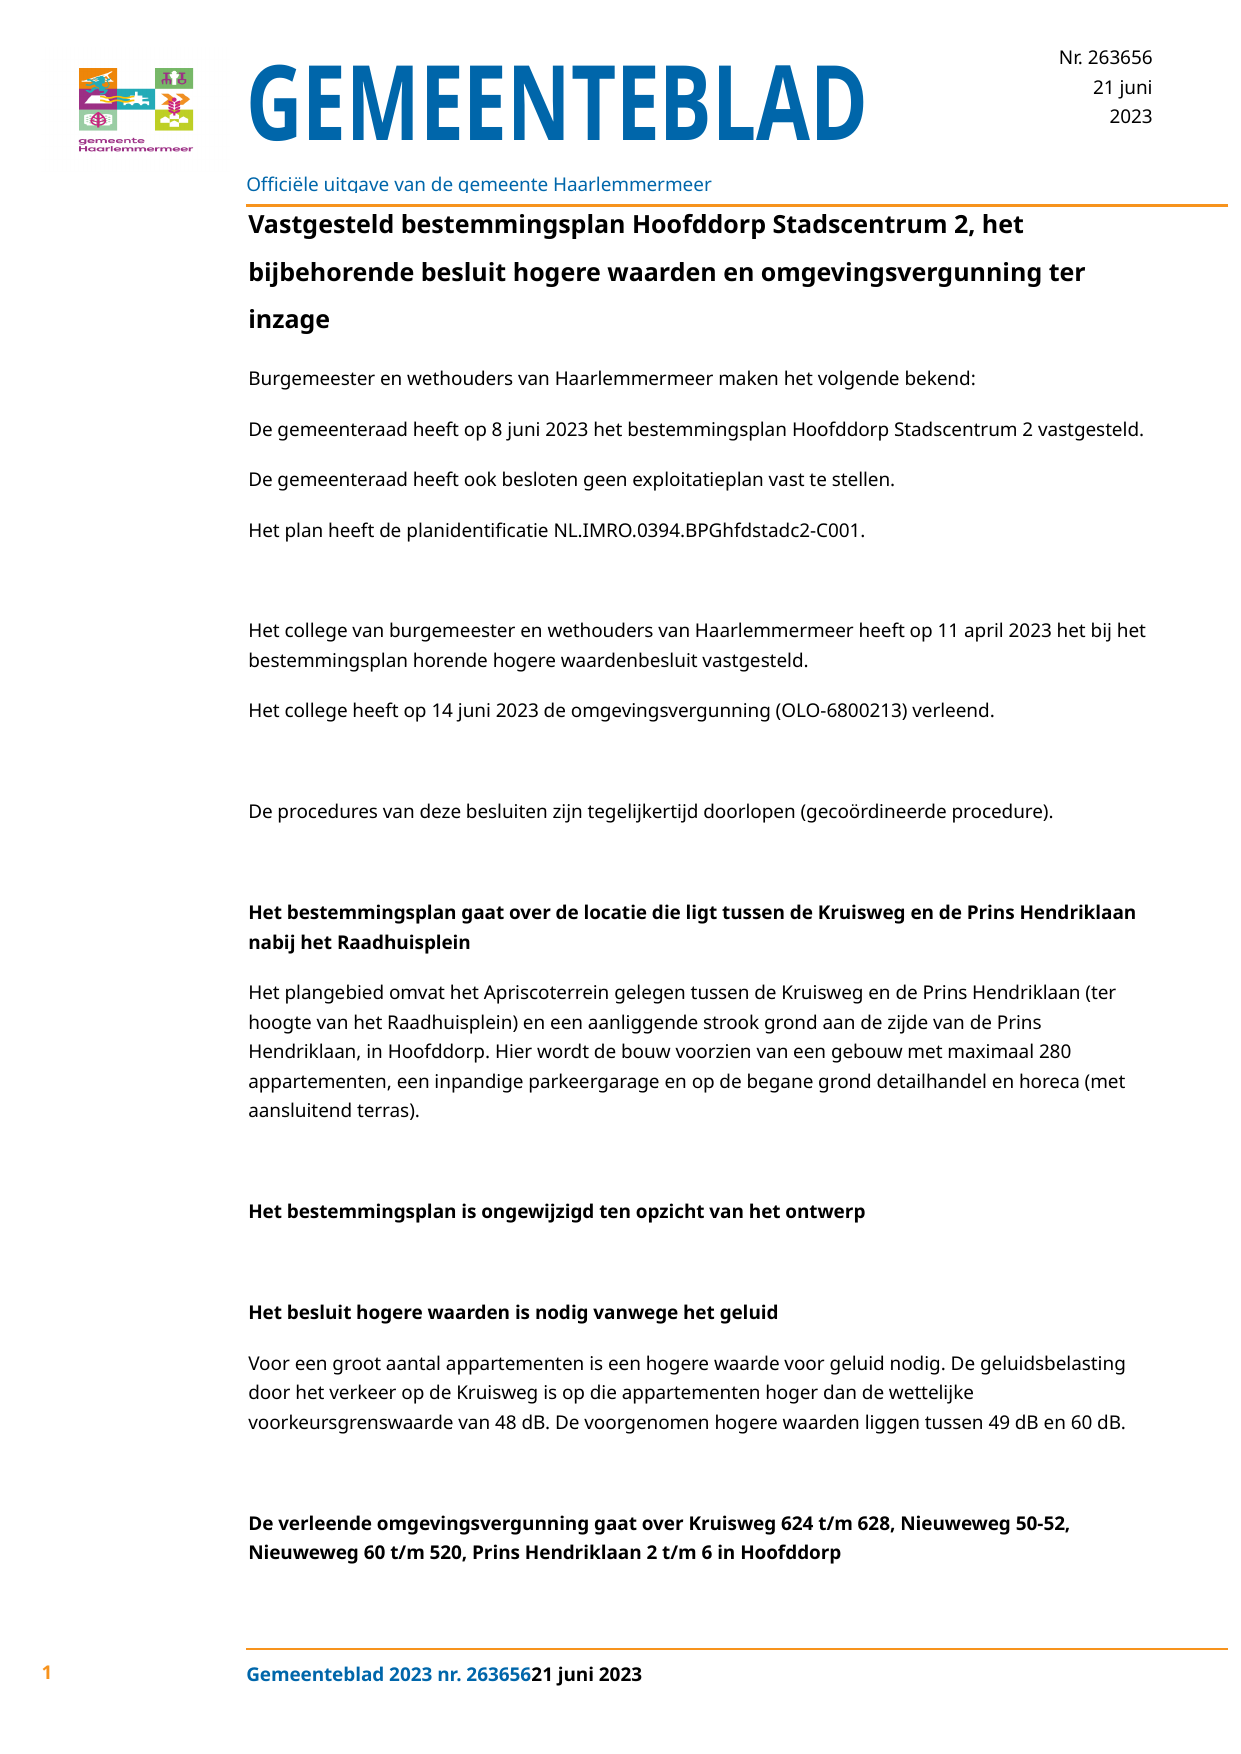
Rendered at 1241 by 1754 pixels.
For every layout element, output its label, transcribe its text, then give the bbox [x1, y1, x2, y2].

picture [41, 47, 231, 172]
text De gemeenteraad heeft op 8 juni 2023 het bestemmingsplan Hoofddorp Stadscentrum 2 vastgesteld. [248, 416, 1152, 442]
text Het bestemmingsplan is ongewijzigd ten opzicht van het ontwerp [248, 1198, 1152, 1224]
text Vastgesteld bestemmingsplan Hoofddorp Stadscentrum 2, het bijbehorende besluit hogere waarden en omgevingsvergunning ter inzage [248, 207, 1152, 336]
text Het plangebied omvat het Apriscoterrein gelegen tussen de Kruisweg en de Prins Hendriklaan (ter hoogte van het Raadhuisplein) en een aanliggende strook grond aan de zijde van de Prins Hendriklaan, in Hoofddorp. Hier wordt de bouw voorzien van een gebouw met maximaal 280 appartementen, een inpandige parkeergarage en op de begane grond detailhandel en horeca (met aansluitend terras). [248, 979, 1152, 1123]
text De gemeenteraad heeft ook besloten geen exploitatieplan vast te stellen. [248, 466, 1152, 492]
text Het college heeft op 14 juni 2023 de omgevingsvergunning (OLO-6800213) verleend. [248, 698, 1152, 723]
text Voor een groot aantal appartementen is een hogere waarde voor geluid nodig. De geluidsbelasting door het verkeer op de Kruisweg is op die appartementen hoger dan de wettelijke voorkeursgrenswaarde van 48 dB. De voorgenomen hogere waarden liggen tussen 49 dB en 60 dB. [248, 1350, 1152, 1434]
text Het college van burgemeester en wethouders van Haarlemmermeer heeft op 11 april 2023 het bij het bestemmingsplan horende hogere waardenbesluit vastgesteld. [248, 618, 1152, 673]
text De verleende omgevingsvergunning gaat over Kruisweg 624 t/m 628, Nieuweweg 50-52, Nieuweweg 60 t/m 520, Prins Hendriklaan 2 t/m 6 in Hoofddorp [248, 1510, 1152, 1565]
text Het besluit hogere waarden is nodig vanwege het geluid [248, 1299, 1152, 1325]
text Het bestemmingsplan gaat over de locatie die ligt tussen de Kruisweg en de Prins Hendriklaan nabij het Raadhuisplein [248, 899, 1152, 954]
text Burgemeester en wethouders van Haarlemmermeer maken het volgende bekend: [248, 366, 1152, 391]
text De procedures van deze besluiten zijn tegelijkertijd doorlopen (gecoördineerde procedure). [248, 798, 1152, 824]
text Het plan heeft de planidentificatie NL.IMRO.0394.BPGhfdstadc2-C001. [248, 517, 1152, 542]
